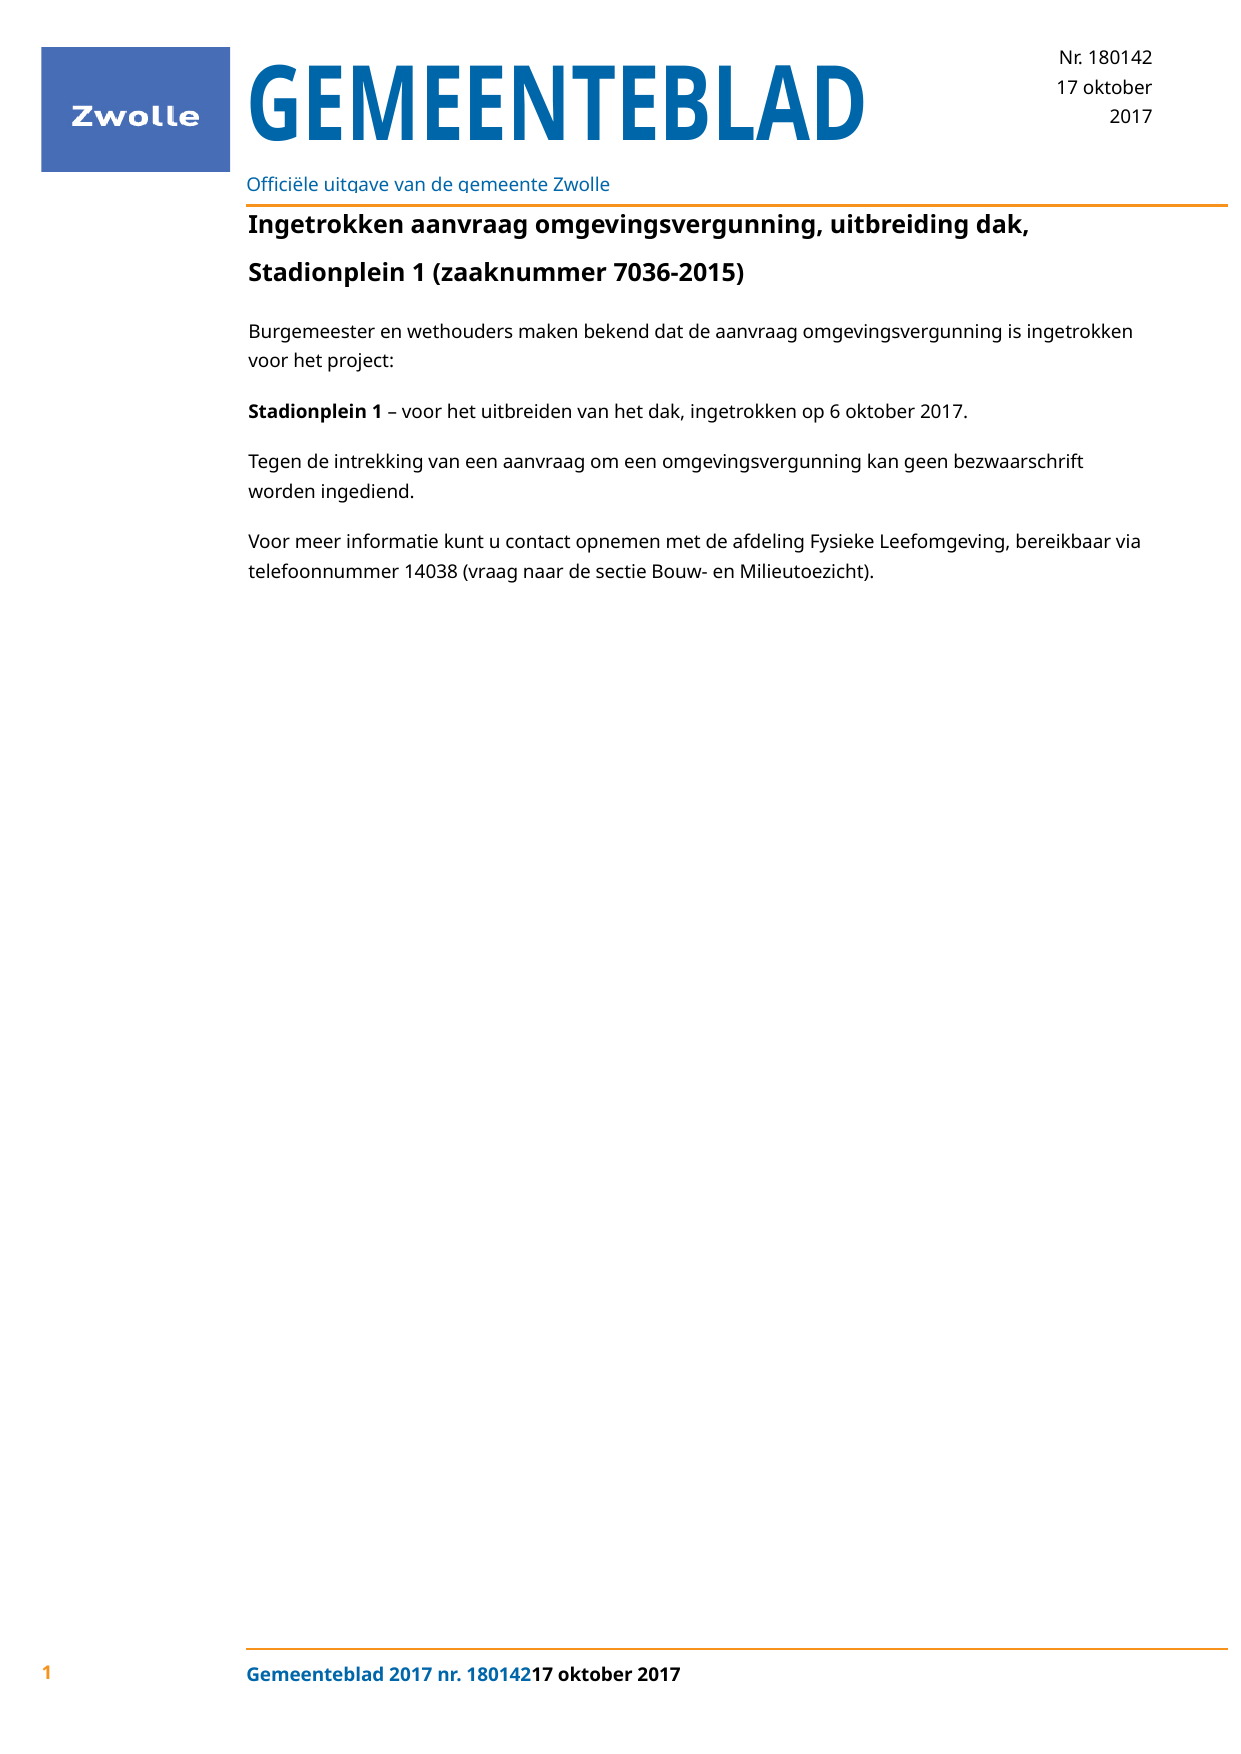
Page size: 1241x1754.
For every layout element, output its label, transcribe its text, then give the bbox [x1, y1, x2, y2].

text Voor meer informatie kunt u contact opnemen met de afdeling Fysieke Leefomgeving, bereikbaar via telefoonnummer 14038 (vraag naar de sectie Bouw- en Milieutoezicht). [248, 528, 1152, 584]
text Burgemeester en wethouders maken bekend dat de aanvraag omgevingsvergunning is ingetrokken voor het project: [248, 318, 1152, 373]
text Stadionplein 1 – voor het uitbreiden van het dak, ingetrokken op 6 oktober 2017. [248, 398, 1152, 424]
text Tegen de intrekking van een aanvraag om een omgevingsvergunning kan geen bezwaarschrift worden ingediend. [248, 448, 1152, 504]
text Ingetrokken aanvraag omgevingsvergunning, uitbreiding dak, Stadionplein 1 (zaaknummer 7036-2015) [248, 207, 1152, 288]
picture [41, 47, 231, 172]
